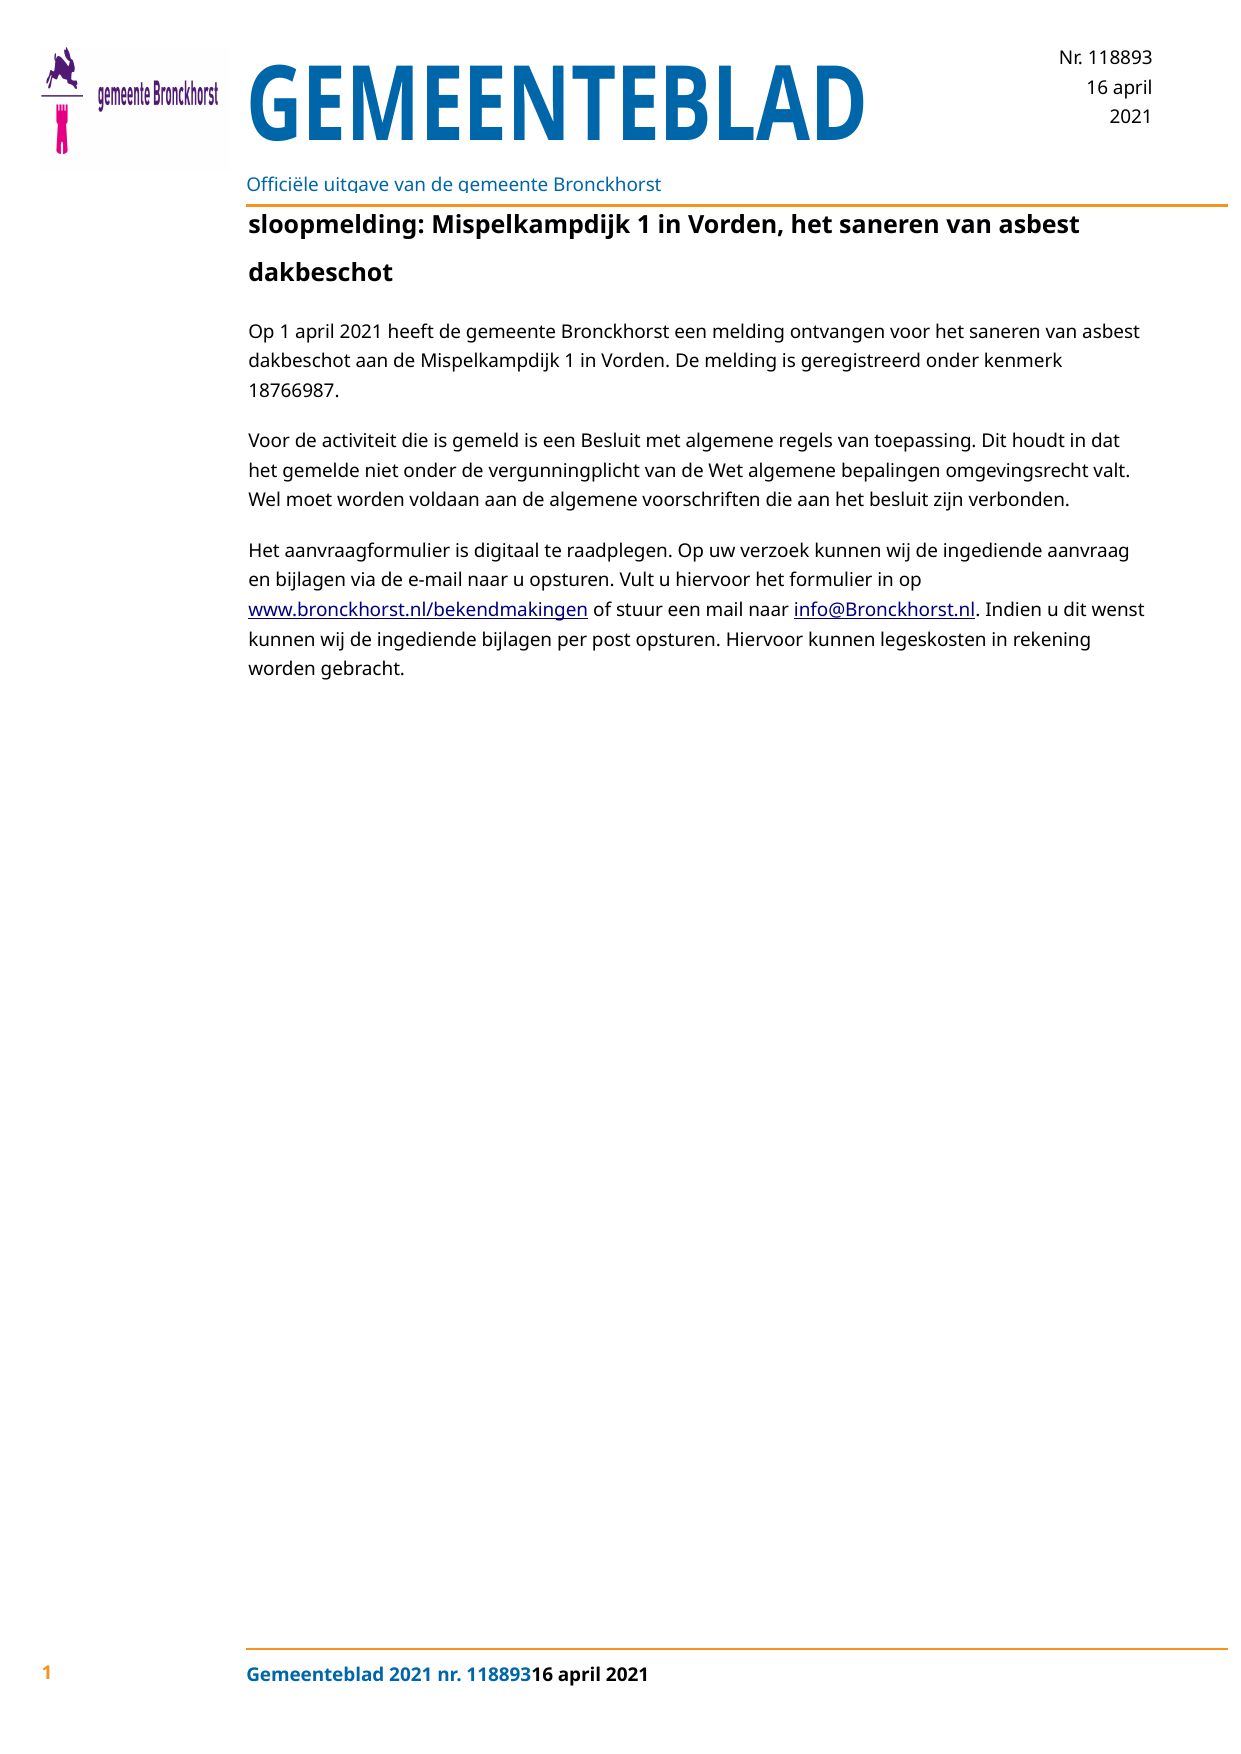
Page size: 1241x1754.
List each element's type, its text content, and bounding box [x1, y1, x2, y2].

text Het aanvraagformulier is digitaal te raadplegen. Op uw verzoek kunnen wij de ingediende aanvraag en bijlagen via de e-mail naar u opsturen. Vult u hiervoor het formulier in op www.bronckhorst.nl/bekendmakingen of stuur een mail naar info@Bronckhorst.nl. Indien u dit wenst kunnen wij de ingediende bijlagen per post opsturen. Hiervoor kunnen legeskosten in rekening worden gebracht. [248, 537, 1152, 681]
text sloopmelding: Mispelkampdijk 1 in Vorden, het saneren van asbest dakbeschot [248, 207, 1152, 288]
picture [41, 47, 231, 172]
text Op 1 april 2021 heeft de gemeente Bronckhorst een melding ontvangen voor het saneren van asbest dakbeschot aan de Mispelkampdijk 1 in Vorden. De melding is geregistreerd onder kenmerk 18766987. [248, 318, 1152, 403]
text Voor de activiteit die is gemeld is een Besluit met algemene regels van toepassing. Dit houdt in dat het gemelde niet onder de vergunningplicht van de Wet algemene bepalingen omgevingsrecht valt. Wel moet worden voldaan aan de algemene voorschriften die aan het besluit zijn verbonden. [248, 427, 1152, 512]
